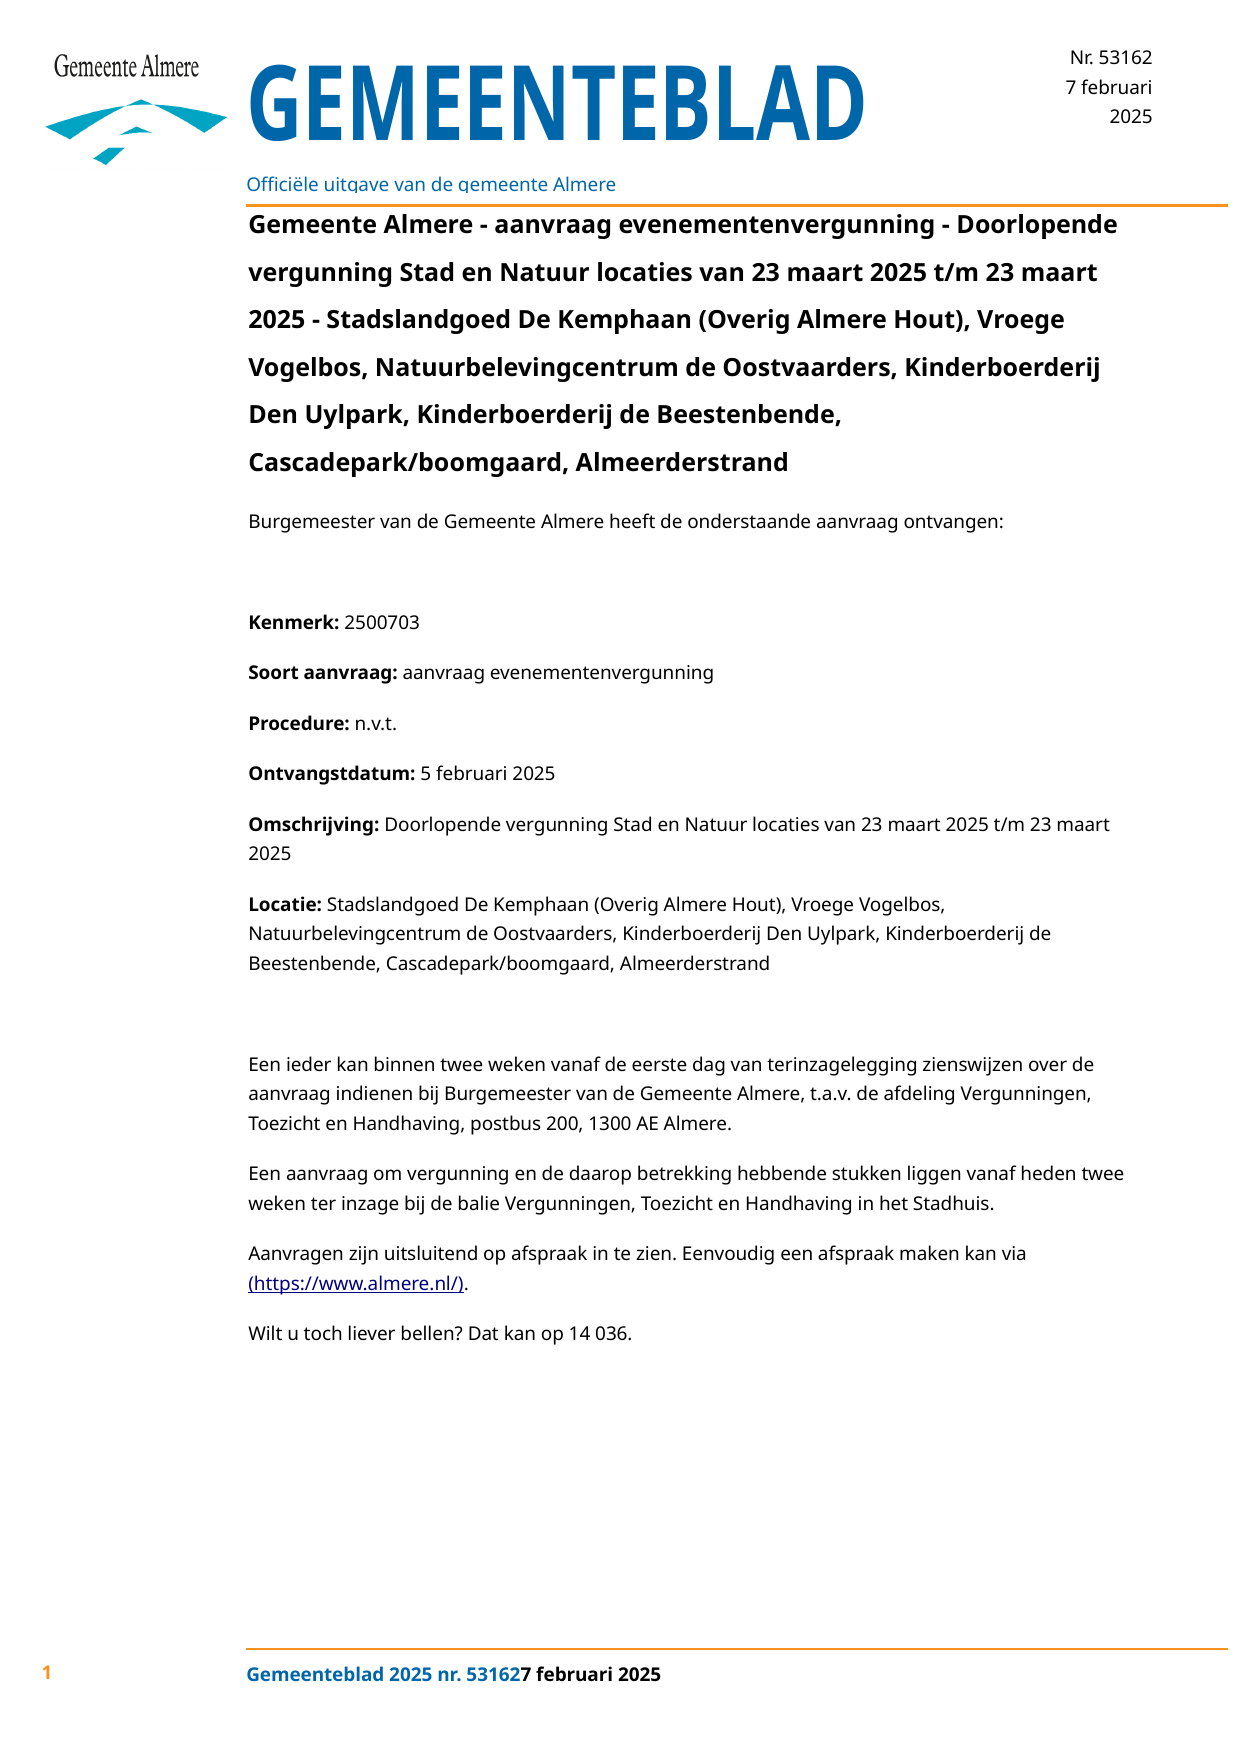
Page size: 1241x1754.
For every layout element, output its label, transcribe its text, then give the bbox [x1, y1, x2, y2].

text Omschrijving: Doorlopende vergunning Stad en Natuur locaties van 23 maart 2025 t/m 23 maart 2025 [248, 811, 1152, 866]
text Burgemeester van de Gemeente Almere heeft de onderstaande aanvraag ontvangen: [248, 508, 1152, 534]
text Een aanvraag om vergunning en de daarop betrekking hebbende stukken liggen vanaf heden twee weken ter inzage bij de balie Vergunningen, Toezicht en Handhaving in het Stadhuis. [248, 1160, 1152, 1216]
text Een ieder kan binnen twee weken vanaf de eerste dag van terinzagelegging zienswijzen over de aanvraag indienen bij Burgemeester van de Gemeente Almere, t.a.v. de afdeling Vergunningen, Toezicht en Handhaving, postbus 200, 1300 AE Almere. [248, 1051, 1152, 1136]
text Gemeente Almere - aanvraag evenementenvergunning - Doorlopende vergunning Stad en Natuur locaties van 23 maart 2025 t/m 23 maart 2025 - Stadslandgoed De Kemphaan (Overig Almere Hout), Vroege Vogelbos, Natuurbelevingcentrum de Oostvaarders, Kinderboerderij Den Uylpark, Kinderboerderij de Beestenbende, Cascadepark/boomgaard, Almeerderstrand [248, 207, 1152, 479]
text Kenmerk: 2500703 [248, 609, 1152, 635]
text Procedure: n.v.t. [248, 710, 1152, 736]
text Aanvragen zijn uitsluitend op afspraak in te zien. Eenvoudig een afspraak maken kan via (https://www.almere.nl/). [248, 1240, 1152, 1296]
text Locatie: Stadslandgoed De Kemphaan (Overig Almere Hout), Vroege Vogelbos, Natuurbelevingcentrum de Oostvaarders, Kinderboerderij Den Uylpark, Kinderboerderij de Beestenbende, Cascadepark/boomgaard, Almeerderstrand [248, 891, 1152, 976]
picture [41, 47, 231, 172]
text Soort aanvraag: aanvraag evenementenvergunning [248, 659, 1152, 685]
text Wilt u toch liever bellen? Dat kan op 14 036. [248, 1320, 1152, 1346]
text Ontvangstdatum: 5 februari 2025 [248, 760, 1152, 786]
